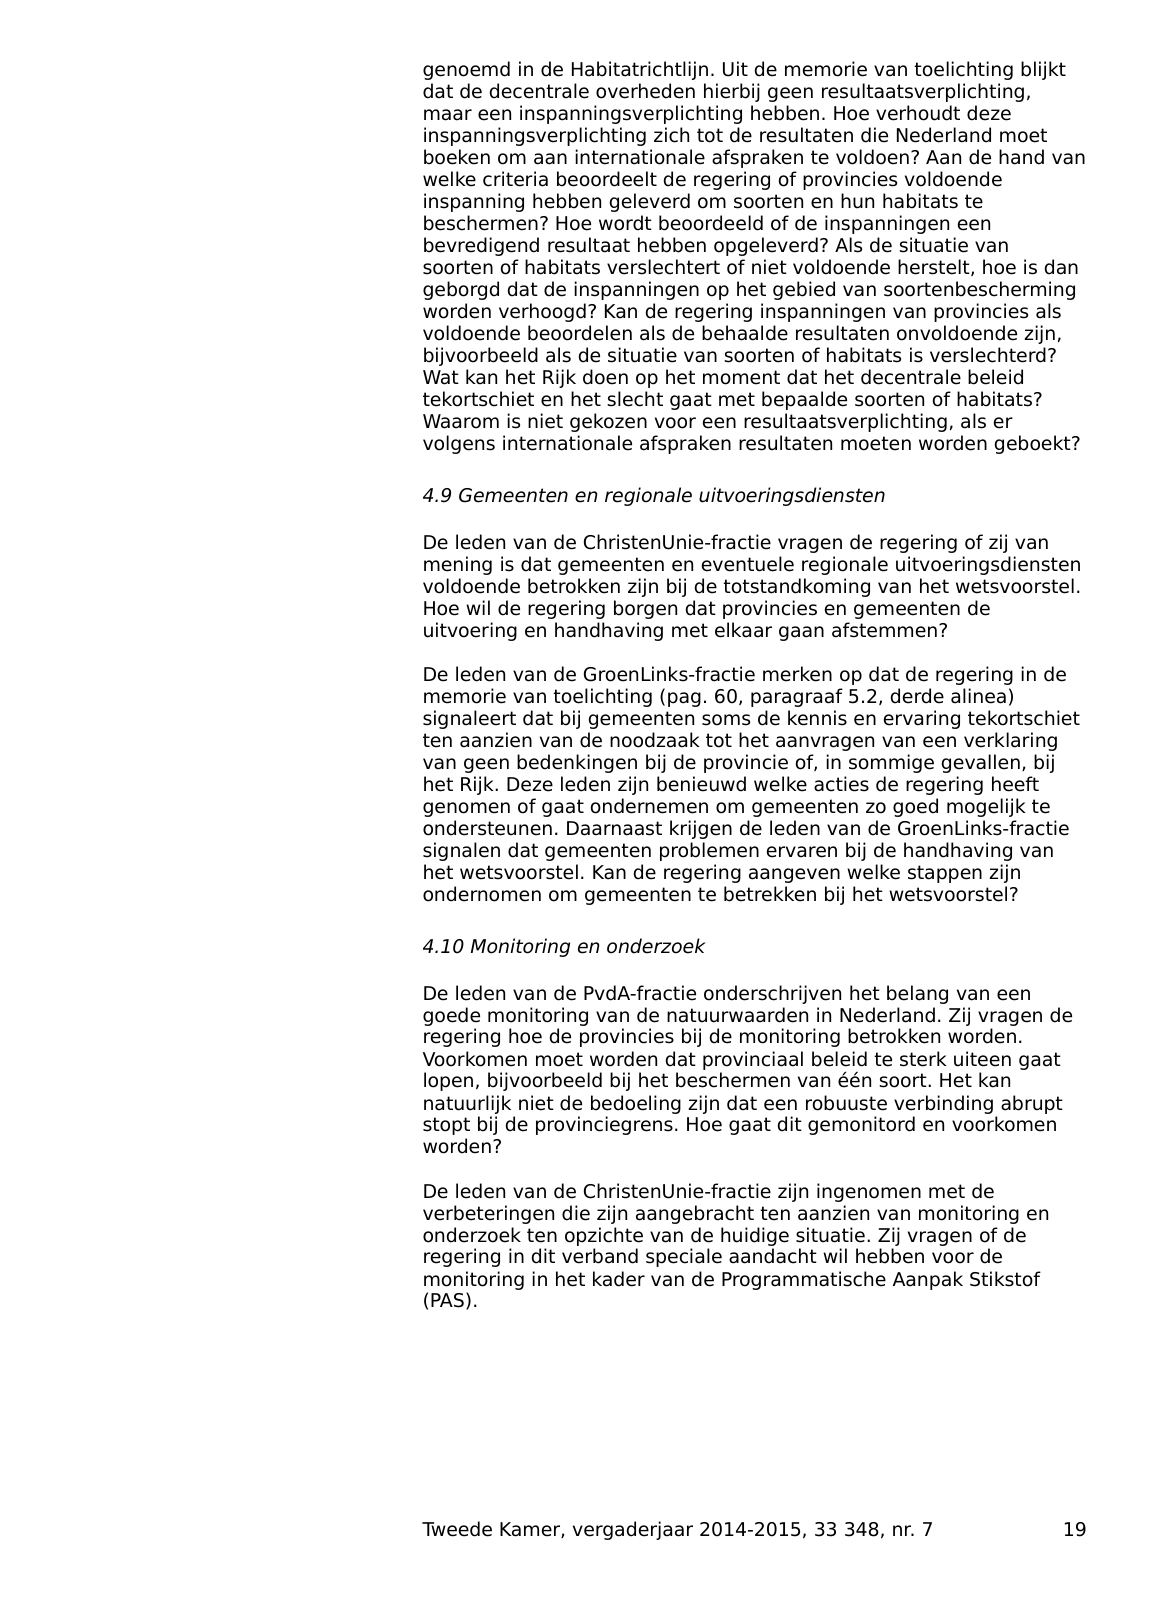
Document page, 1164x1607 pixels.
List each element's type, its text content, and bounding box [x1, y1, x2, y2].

subtitle 4.10 Monitoring en onderzoek [422, 936, 1087, 957]
text De leden van de PvdA-fractie onderschrijven het belang van een goede monitoring van de natuurwaarden in Nederland. Zij vragen de regering hoe de provincies bij de monitoring betrokken worden. Voorkomen moet worden dat provinciaal beleid te sterk uiteen gaat lopen, bijvoorbeeld bij het beschermen van één soort. Het kan natuurlijk niet de bedoeling zijn dat een robuuste verbinding abrupt stopt bij de provinciegrens. Hoe gaat dit gemonitord en voorkomen worden? [422, 982, 1087, 1158]
text De leden van de ChristenUnie-fractie vragen de regering of zij van mening is dat gemeenten en eventuele regionale uitvoeringsdiensten voldoende betrokken zijn bij de totstandkoming van het wetsvoorstel. Hoe wil de regering borgen dat provincies en gemeenten de uitvoering en handhaving met elkaar gaan afstemmen? [422, 532, 1087, 642]
text De leden van de GroenLinks-fractie merken op dat de regering in de memorie van toelichting (pag. 60, paragraaf 5.2, derde alinea) signaleert dat bij gemeenten soms de kennis en ervaring tekortschiet ten aanzien van de noodzaak tot het aanvragen van een verklaring van geen bedenkingen bij de provincie of, in sommige gevallen, bij het Rijk. Deze leden zijn benieuwd welke acties de regering heeft genomen of gaat ondernemen om gemeenten zo goed mogelijk te ondersteunen. Daarnaast krijgen de leden van de GroenLinks-fractie signalen dat gemeenten problemen ervaren bij de handhaving van het wetsvoorstel. Kan de regering aangeven welke stappen zijn ondernomen om gemeenten te betrekken bij het wetsvoorstel? [422, 664, 1087, 906]
subtitle 4.9 Gemeenten en regionale uitvoeringsdiensten [422, 485, 1087, 507]
text genoemd in de Habitatrichtlijn. Uit de memorie van toelichting blijkt dat de decentrale overheden hierbij geen resultaatsverplichting, maar een inspanningsverplichting hebben. Hoe verhoudt deze inspanningsverplichting zich tot de resultaten die Nederland moet boeken om aan internationale afspraken te voldoen? Aan de hand van welke criteria beoordeelt de regering of provincies voldoende inspanning hebben geleverd om soorten en hun habitats te beschermen? Hoe wordt beoordeeld of de inspanningen een bevredigend resultaat hebben opgeleverd? Als de situatie van soorten of habitats verslechtert of niet voldoende herstelt, hoe is dan geborgd dat de inspanningen op het gebied van soortenbescherming worden verhoogd? Kan de regering inspanningen van provincies als voldoende beoordelen als de behaalde resultaten onvoldoende zijn, bijvoorbeeld als de situatie van soorten of habitats is verslechterd? Wat kan het Rijk doen op het moment dat het decentrale beleid tekortschiet en het slecht gaat met bepaalde soorten of habitats? Waarom is niet gekozen voor een resultaatsverplichting, als er volgens internationale afspraken resultaten moeten worden geboekt? [422, 59, 1087, 455]
text De leden van de ChristenUnie-fractie zijn ingenomen met de verbeteringen die zijn aangebracht ten aanzien van monitoring en onderzoek ten opzichte van de huidige situatie. Zij vragen of de regering in dit verband speciale aandacht wil hebben voor de monitoring in het kader van de Programmatische Aanpak Stikstof (PAS). [422, 1181, 1087, 1312]
